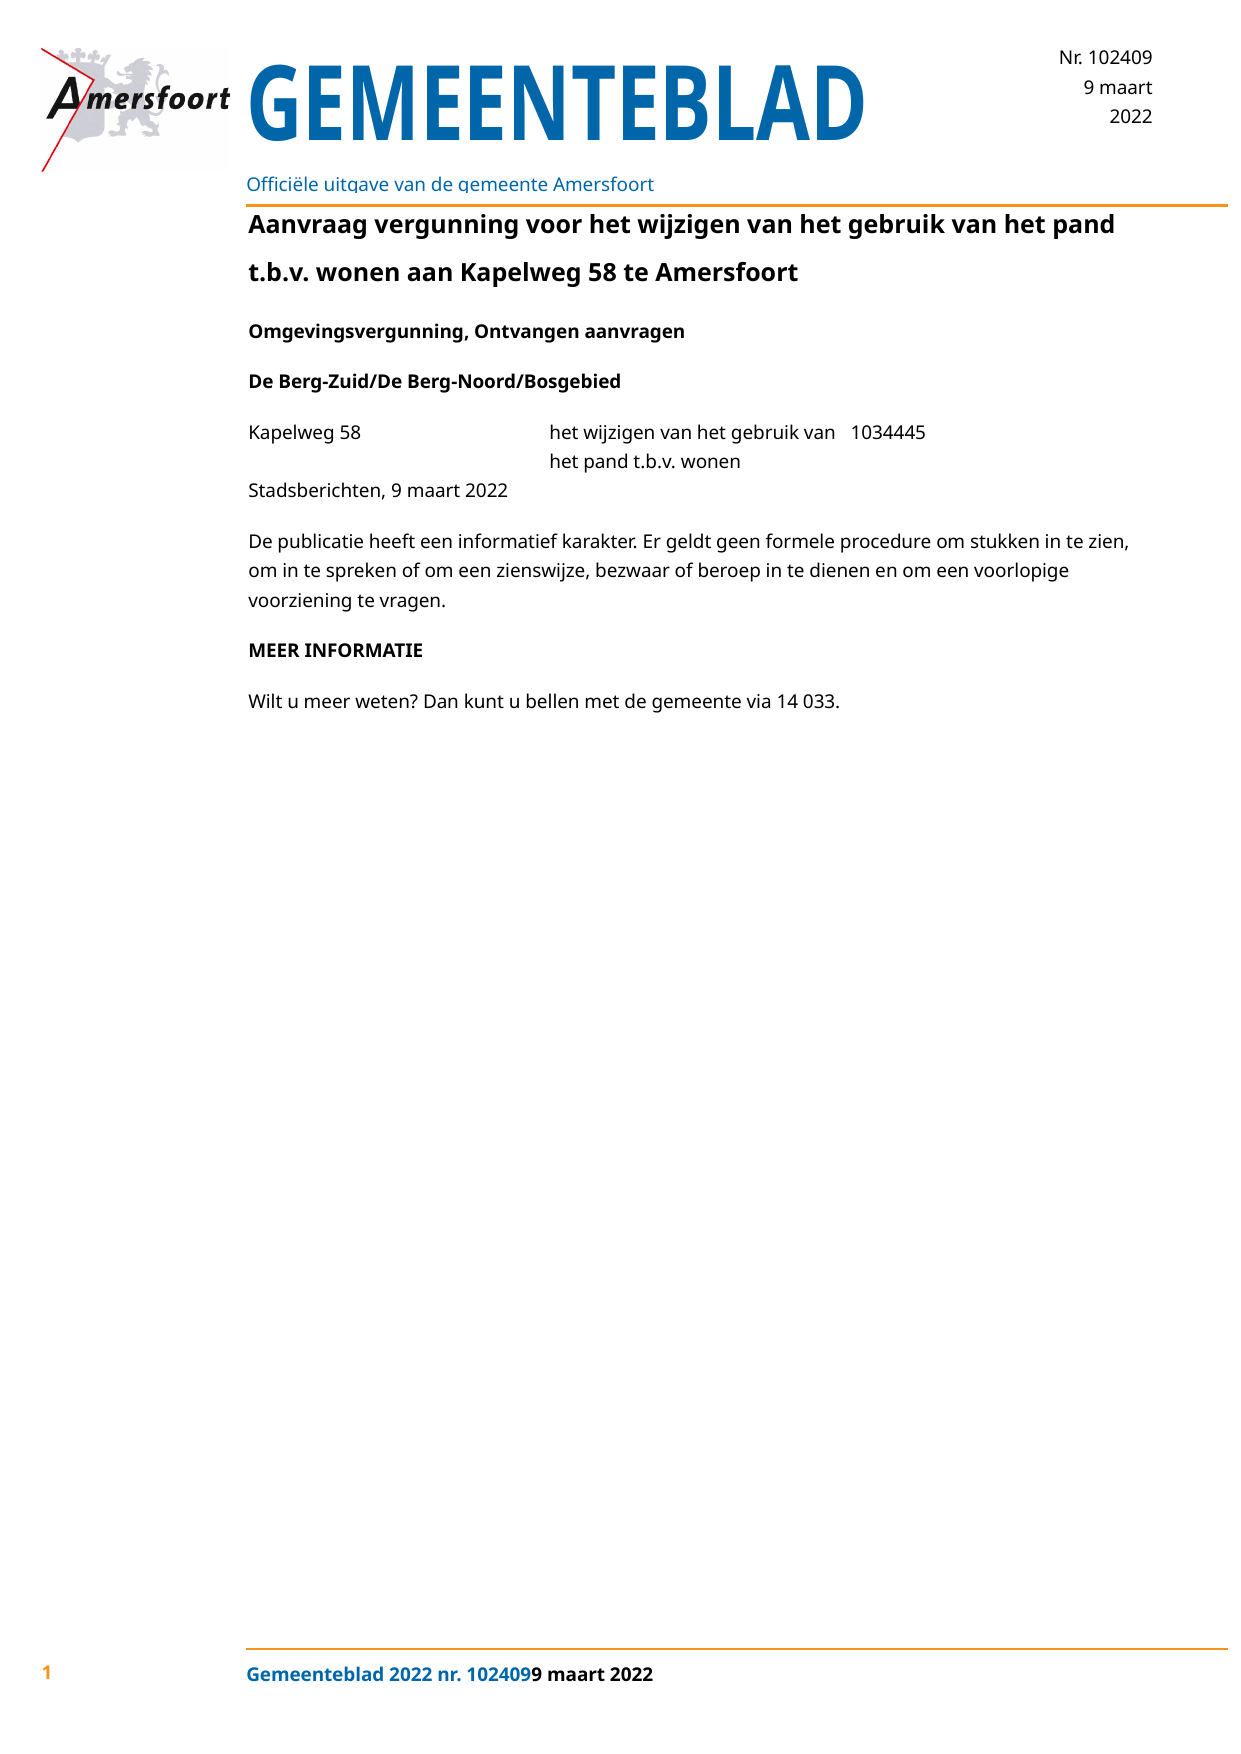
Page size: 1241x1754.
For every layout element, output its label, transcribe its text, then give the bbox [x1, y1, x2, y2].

text Stadsberichten, 9 maart 2022 [248, 477, 1152, 503]
text Omgevingsvergunning, Ontvangen aanvragen [248, 318, 1152, 344]
table_header het wijzigen van het gebruik van het pand t.b.v. wonen [549, 419, 850, 474]
picture [41, 47, 231, 172]
text De Berg-Zuid/De Berg-Noord/Bosgebied [248, 368, 1152, 394]
table_header 1034445 [850, 419, 1152, 474]
table_header Kapelweg 58 [248, 419, 549, 474]
text MEER INFORMATIE [248, 637, 1152, 663]
text Aanvraag vergunning voor het wijzigen van het gebruik van het pand t.b.v. wonen aan Kapelweg 58 te Amersfoort [248, 207, 1152, 288]
text Wilt u meer weten? Dan kunt u bellen met de gemeente via 14 033. [248, 688, 1152, 713]
text De publicatie heeft een informatief karakter. Er geldt geen formele procedure om stukken in te zien, om in te spreken of om een zienswijze, bezwaar of beroep in te dienen en om een voorlopige voorziening te vragen. [248, 528, 1152, 613]
